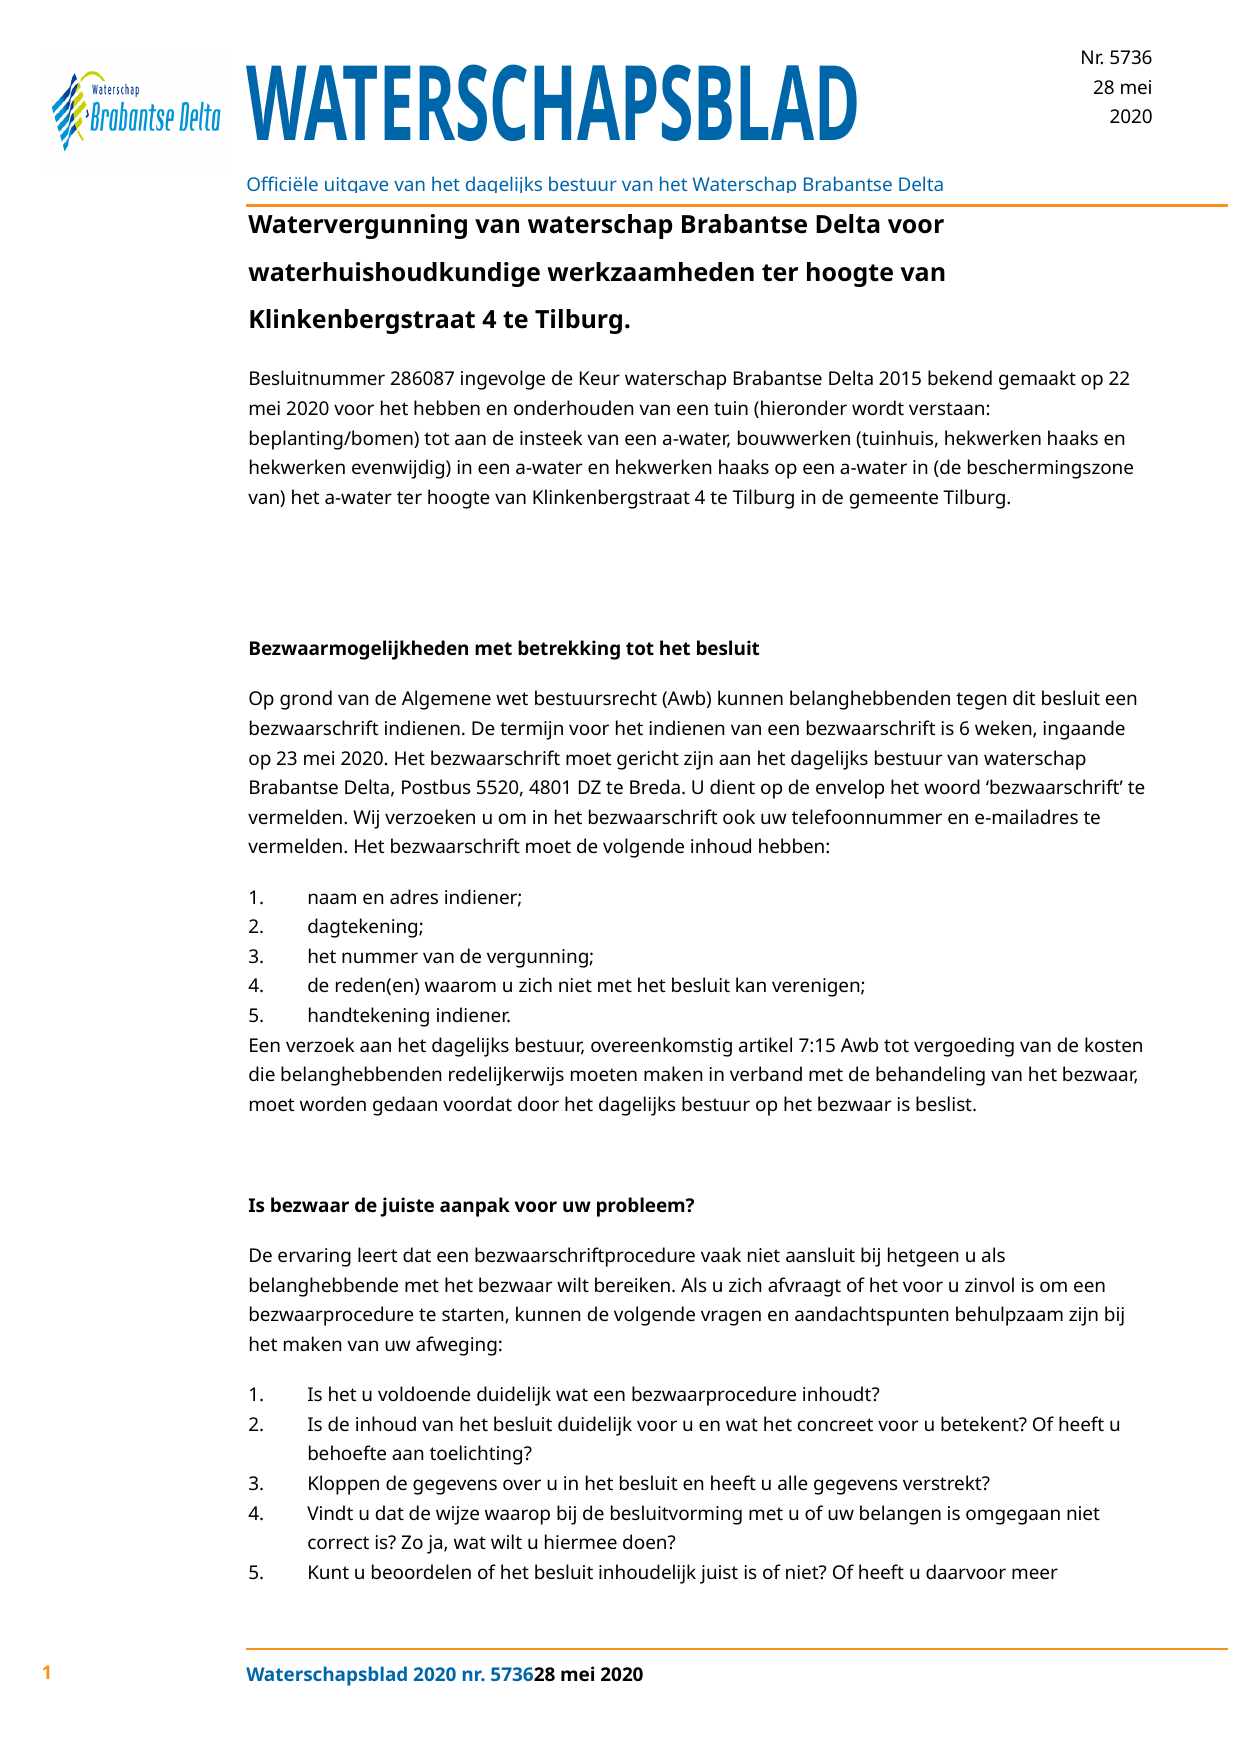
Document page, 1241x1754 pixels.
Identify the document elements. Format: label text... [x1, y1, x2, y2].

list Vindt u dat de wijze waarop bij de besluitvorming met u of uw belangen is omgegaan niet correct is? Zo ja, wat wilt u hiermee doen? [248, 1500, 1152, 1555]
text Besluitnummer 286087 ingevolge de Keur waterschap Brabantse Delta 2015 bekend gemaakt op 22 mei 2020 voor het hebben en onderhouden van een tuin (hieronder wordt verstaan: beplanting/bomen) tot aan de insteek van een a-water, bouwwerken (tuinhuis, hekwerken haaks en hekwerken evenwijdig) in een a-water en hekwerken haaks op een a-water in (de beschermingszone van) het a-water ter hoogte van Klinkenbergstraat 4 te Tilburg in de gemeente Tilburg. [248, 366, 1152, 509]
picture [41, 47, 231, 172]
text Bezwaarmogelijkheden met betrekking tot het besluit [248, 635, 1152, 661]
list Kloppen de gegevens over u in het besluit en heeft u alle gegevens verstrekt? [248, 1470, 1152, 1496]
list Is het u voldoende duidelijk wat een bezwaarprocedure inhoudt? [248, 1381, 1152, 1407]
list de reden(en) waarom u zich niet met het besluit kan verenigen; [248, 973, 1152, 998]
list het nummer van de vergunning; [248, 943, 1152, 969]
list handtekening indiener. [248, 1002, 1152, 1028]
text De ervaring leert dat een bezwaarschriftprocedure vaak niet aansluit bij hetgeen u als belanghebbende met het bezwaar wilt bereiken. Als u zich afvraagt of het voor u zinvol is om een bezwaarprocedure te starten, kunnen de volgende vragen en aandachtspunten behulpzaam zijn bij het maken van uw afweging: [248, 1242, 1152, 1357]
list Kunt u beoordelen of het besluit inhoudelijk juist is of niet? Of heeft u daarvoor meer [248, 1559, 1152, 1584]
text Een verzoek aan het dagelijks bestuur, overeenkomstig artikel 7:15 Awb tot vergoeding van de kosten die belanghebbenden redelijkerwijs moeten maken in verband met de behandeling van het bezwaar, moet worden gedaan voordat door het dagelijks bestuur op het bezwaar is beslist. [248, 1032, 1152, 1117]
list dagtekening; [248, 913, 1152, 939]
list Is de inhoud van het besluit duidelijk voor u en wat het concreet voor u betekent? Of heeft u behoefte aan toelichting? [248, 1411, 1152, 1466]
text Op grond van de Algemene wet bestuursrecht (Awb) kunnen belanghebbenden tegen dit besluit een bezwaarschrift indienen. De termijn voor het indienen van een bezwaarschrift is 6 weken, ingaande op 23 mei 2020. Het bezwaarschrift moet gericht zijn aan het dagelijks bestuur van waterschap Brabantse Delta, Postbus 5520, 4801 DZ te Breda. U dient op de envelop het woord ‘bezwaarschrift’ te vermelden. Wij verzoeken u om in het bezwaarschrift ook uw telefoonnummer en e‑mailadres te vermelden. Het bezwaarschrift moet de volgende inhoud hebben: [248, 686, 1152, 859]
text Watervergunning van waterschap Brabantse Delta voor waterhuishoudkundige werkzaamheden ter hoogte van Klinkenbergstraat 4 te Tilburg. [248, 207, 1152, 336]
text Is bezwaar de juiste aanpak voor uw probleem? [248, 1192, 1152, 1217]
list naam en adres indiener; [248, 884, 1152, 909]
